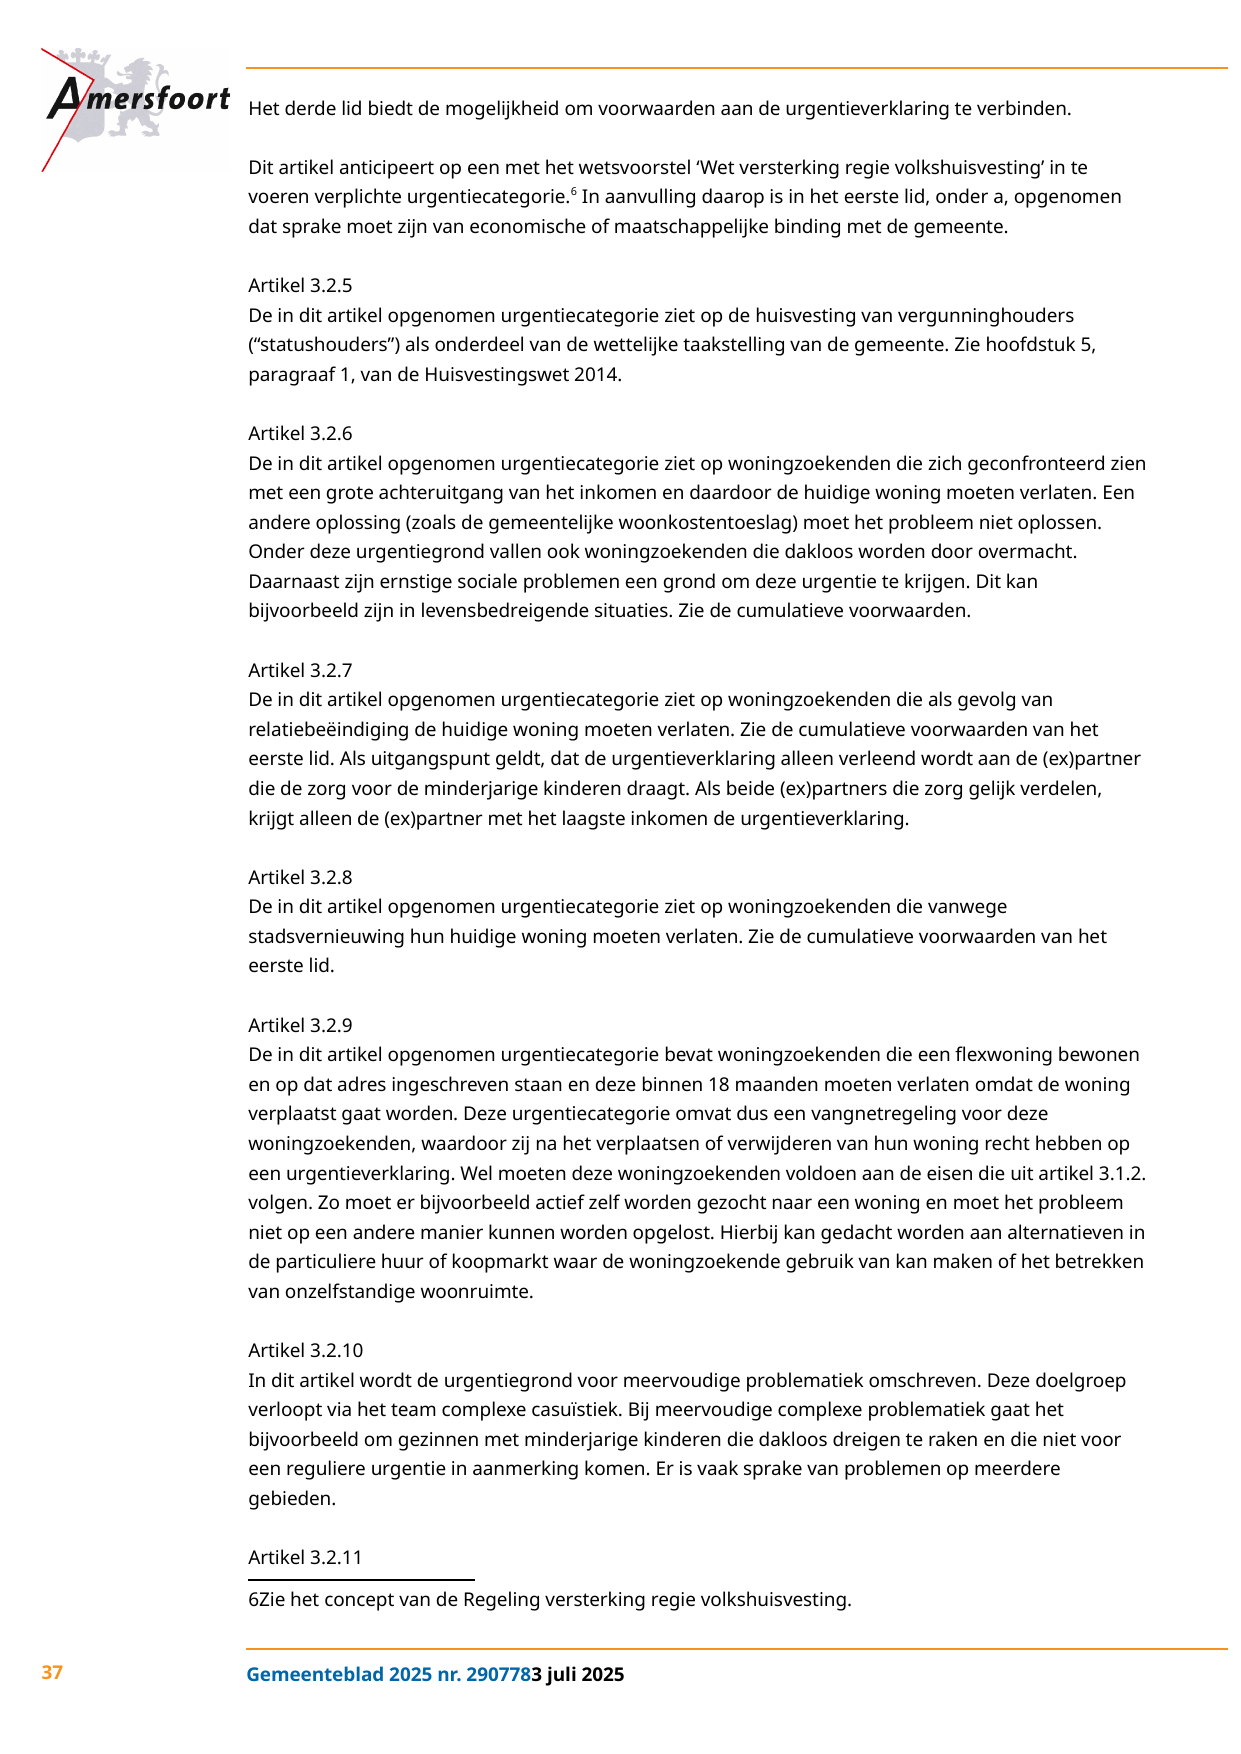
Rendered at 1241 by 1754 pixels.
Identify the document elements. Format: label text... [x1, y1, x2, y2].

text De in dit artikel opgenomen urgentiecategorie ziet op woningzoekenden die zich geconfronteerd zien met een grote achteruitgang van het inkomen en daardoor de huidige woning moeten verlaten. Een andere oplossing (zoals de gemeentelijke woonkostentoeslag) moet het probleem niet oplossen. Onder deze urgentiegrond vallen ook woningzoekenden die dakloos worden door overmacht. Daarnaast zijn ernstige sociale problemen een grond om deze urgentie te krijgen. Dit kan bijvoorbeeld zijn in levensbedreigende situaties. Zie de cumulatieve voorwaarden. [248, 450, 1152, 623]
picture [41, 47, 231, 172]
text De in dit artikel opgenomen urgentiecategorie ziet op woningzoekenden die vanwege stadsvernieuwing hun huidige woning moeten verlaten. Zie de cumulatieve voorwaarden van het eerste lid. [248, 893, 1152, 978]
text Artikel 3.2.9 [248, 1012, 1152, 1038]
text Het derde lid biedt de mogelijkheid om voorwaarden aan de urgentieverklaring te verbinden. [248, 95, 1152, 121]
text Artikel 3.2.10 [248, 1337, 1152, 1363]
text De in dit artikel opgenomen urgentiecategorie ziet op de huisvesting van vergunninghouders (“statushouders”) als onderdeel van de wettelijke taakstelling van de gemeente. Zie hoofdstuk 5, paragraaf 1, van de Huisvestingswet 2014. [248, 302, 1152, 387]
text In dit artikel wordt de urgentiegrond voor meervoudige problematiek omschreven. Deze doelgroep verloopt via het team complexe casuïstiek. Bij meervoudige complexe problematiek gaat het bijvoorbeeld om gezinnen met minderjarige kinderen die dakloos dreigen te raken en die niet voor een reguliere urgentie in aanmerking komen. Er is vaak sprake van problemen op meerdere gebieden. [248, 1367, 1152, 1511]
text Zie het concept van de Regeling versterking regie volkshuisvesting. [248, 1586, 1152, 1612]
text Artikel 3.2.8 [248, 864, 1152, 890]
text Dit artikel anticipeert op een met het wetsvoorstel ‘Wet versterking regie volkshuisvesting’ in te voeren verplichte urgentiecategorie. In aanvulling daarop is in het eerste lid, onder a, opgenomen dat sprake moet zijn van economische of maatschappelijke binding met de gemeente. [248, 154, 1152, 239]
text De in dit artikel opgenomen urgentiecategorie bevat woningzoekenden die een flexwoning bewonen en op dat adres ingeschreven staan en deze binnen 18 maanden moeten verlaten omdat de woning verplaatst gaat worden. Deze urgentiecategorie omvat dus een vangnetregeling voor deze woningzoekenden, waardoor zij na het verplaatsen of verwijderen van hun woning recht hebben op een urgentieverklaring. Wel moeten deze woningzoekenden voldoen aan de eisen die uit artikel 3.1.2. volgen. Zo moet er bijvoorbeeld actief zelf worden gezocht naar een woning en moet het probleem niet op een andere manier kunnen worden opgelost. Hierbij kan gedacht worden aan alternatieven in de particuliere huur of koopmarkt waar de woningzoekende gebruik van kan maken of het betrekken van onzelfstandige woonruimte. [248, 1041, 1152, 1304]
text Artikel 3.2.11 [248, 1544, 1152, 1570]
text Artikel 3.2.6 [248, 420, 1152, 446]
text Artikel 3.2.5 [248, 272, 1152, 298]
text Artikel 3.2.7 [248, 657, 1152, 683]
text De in dit artikel opgenomen urgentiecategorie ziet op woningzoekenden die als gevolg van relatiebeëindiging de huidige woning moeten verlaten. Zie de cumulatieve voorwaarden van het eerste lid. Als uitgangspunt geldt, dat de urgentieverklaring alleen verleend wordt aan de (ex)partner die de zorg voor de minderjarige kinderen draagt. Als beide (ex)partners die zorg gelijk verdelen, krijgt alleen de (ex)partner met het laagste inkomen de urgentieverklaring. [248, 686, 1152, 831]
